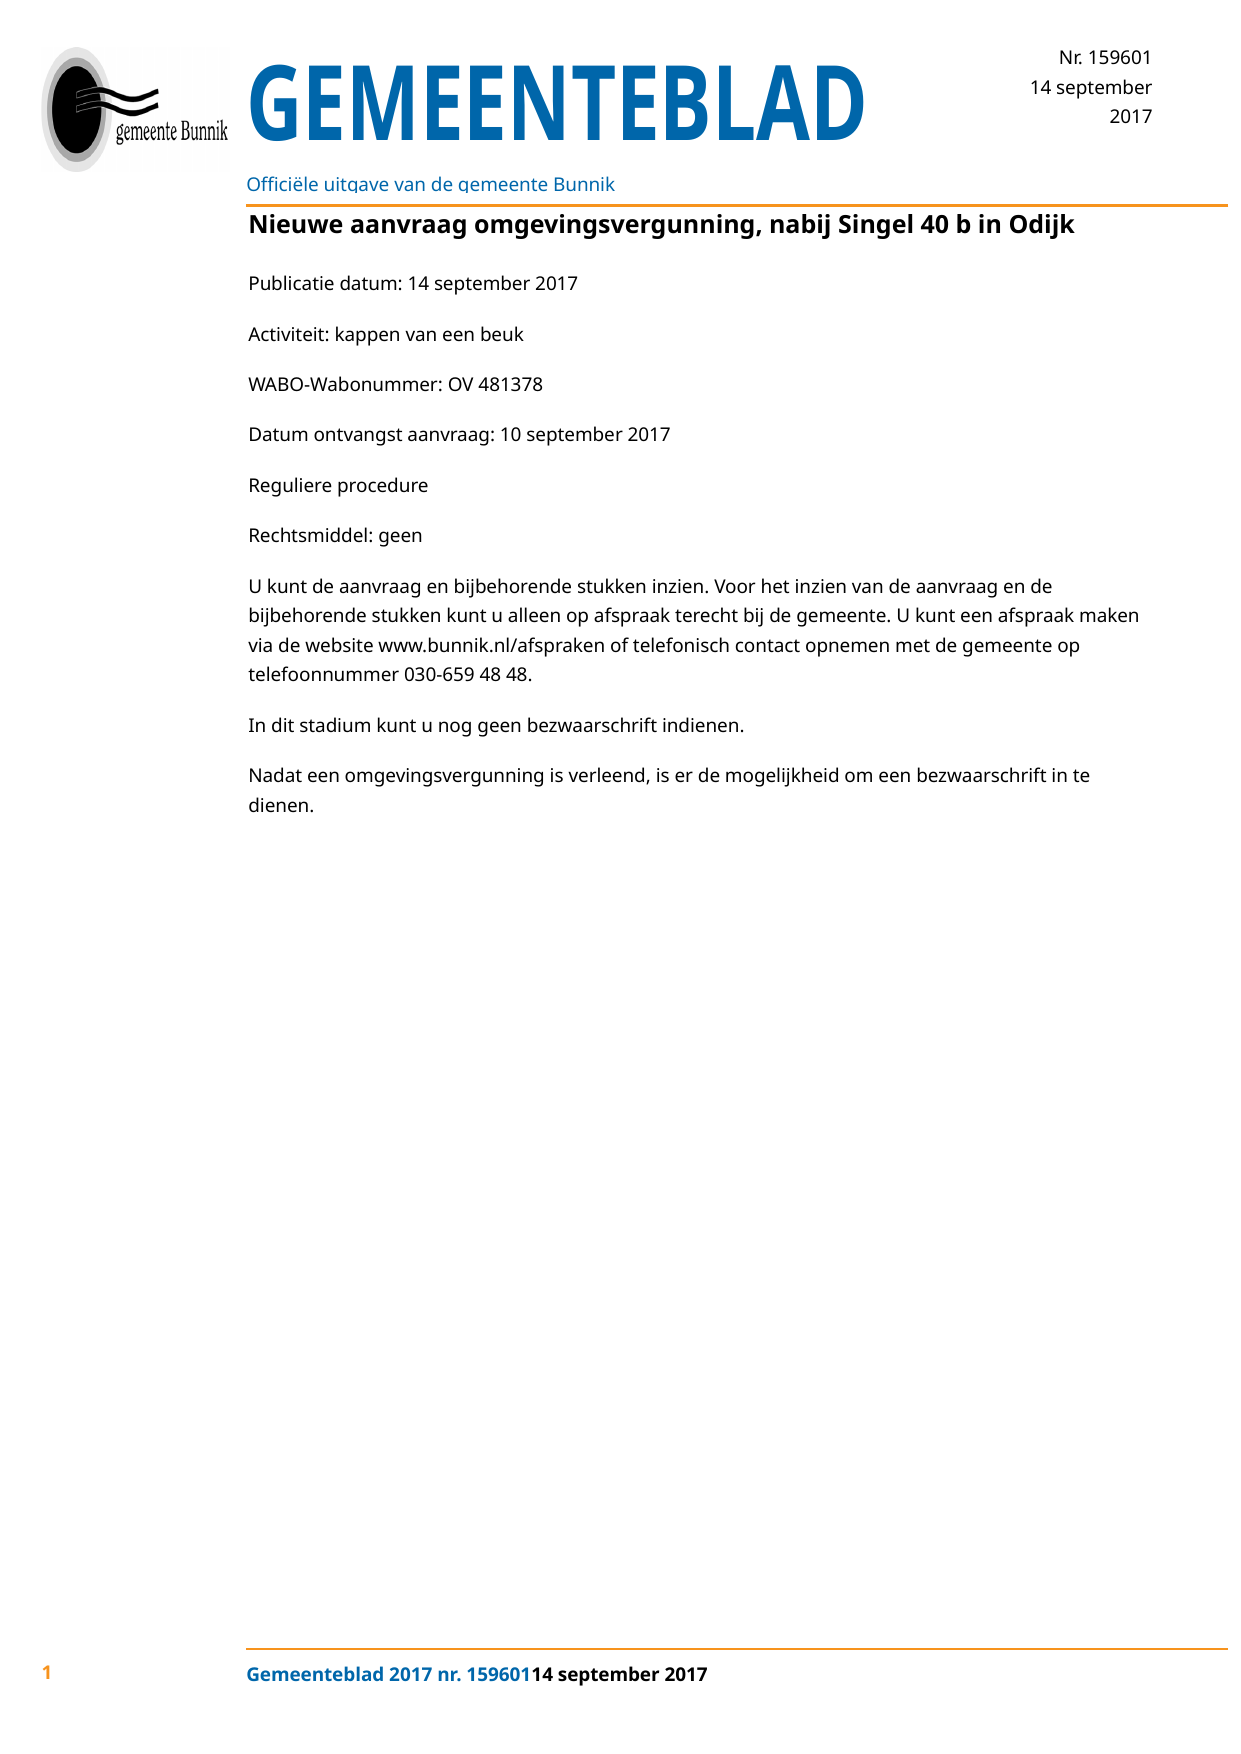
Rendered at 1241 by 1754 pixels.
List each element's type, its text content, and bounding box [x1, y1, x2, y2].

text WABO-Wabonummer: OV 481378 [248, 371, 1152, 397]
text Nadat een omgevingsvergunning is verleend, is er de mogelijkheid om een bezwaarschrift in te dienen. [248, 762, 1152, 818]
text Publicatie datum: 14 september 2017 [248, 270, 1152, 296]
text Rechtsmiddel: geen [248, 522, 1152, 548]
text Datum ontvangst aanvraag: 10 september 2017 [248, 422, 1152, 447]
picture [41, 47, 231, 172]
text In dit stadium kunt u nog geen bezwaarschrift indienen. [248, 712, 1152, 738]
text U kunt de aanvraag en bijbehorende stukken inzien. Voor het inzien van de aanvraag en de bijbehorende stukken kunt u alleen op afspraak terecht bij de gemeente. U kunt een afspraak maken via de website www.bunnik.nl/afspraken of telefonisch contact opnemen met de gemeente op telefoonnummer 030-659 48 48. [248, 573, 1152, 687]
text Reguliere procedure [248, 472, 1152, 498]
text Activiteit: kappen van een beuk [248, 321, 1152, 346]
text Nieuwe aanvraag omgevingsvergunning, nabij Singel 40 b in Odijk [248, 207, 1152, 241]
